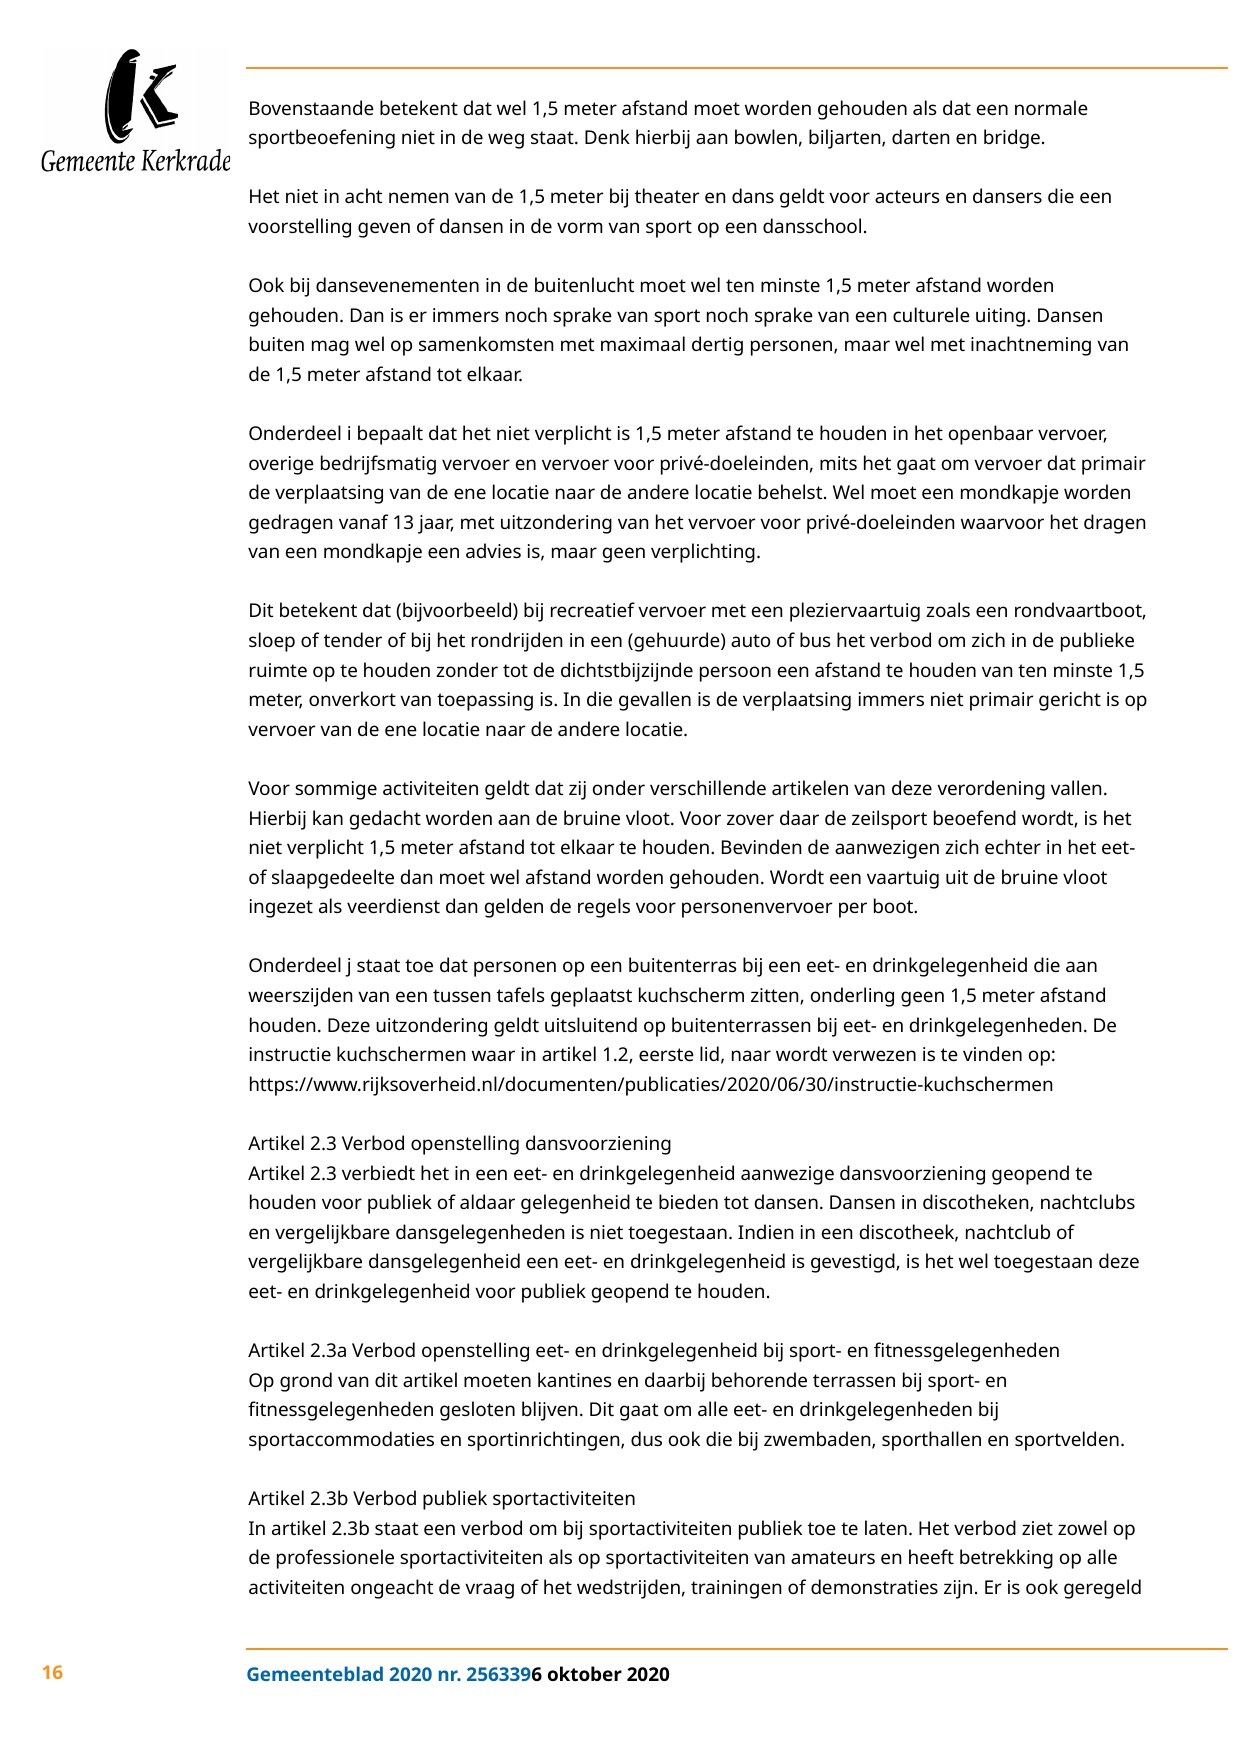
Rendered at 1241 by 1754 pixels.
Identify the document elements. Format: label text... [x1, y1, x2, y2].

text Onderdeel j staat toe dat personen op een buitenterras bij een eet- en drinkgelegenheid die aan weerszijden van een tussen tafels geplaatst kuchscherm zitten, onderling geen 1,5 meter afstand houden. Deze uitzondering geldt uitsluitend op buitenterrassen bij eet- en drinkgelegenheden. De instructie kuchschermen waar in artikel 1.2, eerste lid, naar wordt verwezen is te vinden op: https://www.rijksoverheid.nl/documenten/publicaties/2020/06/30/instructie-kuchschermen [248, 953, 1152, 1097]
text Voor sommige activiteiten geldt dat zij onder verschillende artikelen van deze verordening vallen. Hierbij kan gedacht worden aan de bruine vloot. Voor zover daar de zeilsport beoefend wordt, is het niet verplicht 1,5 meter afstand tot elkaar te houden. Bevinden de aanwezigen zich echter in het eet- of slaapgedeelte dan moet wel afstand worden gehouden. Wordt een vaartuig uit de bruine vloot ingezet als veerdienst dan gelden de regels voor personenvervoer per boot. [248, 775, 1152, 919]
text Op grond van dit artikel moeten kantines en daarbij behorende terrassen bij sport- en fitnessgelegenheden gesloten blijven. Dit gaat om alle eet- en drinkgelegenheden bij sportaccommodaties en sportinrichtingen, dus ook die bij zwembaden, sporthallen en sportvelden. [248, 1367, 1152, 1452]
text Artikel 2.3 verbiedt het in een eet- en drinkgelegenheid aanwezige dansvoorziening geopend te houden voor publiek of aldaar gelegenheid te bieden tot dansen. Dansen in discotheken, nachtclubs en vergelijkbare dansgelegenheden is niet toegestaan. Indien in een discotheek, nachtclub of vergelijkbare dansgelegenheid een eet- en drinkgelegenheid is gevestigd, is het wel toegestaan deze eet- en drinkgelegenheid voor publiek geopend te houden. [248, 1160, 1152, 1304]
text Artikel 2.3b Verbod publiek sportactiviteiten [248, 1485, 1152, 1511]
text In artikel 2.3b staat een verbod om bij sportactiviteiten publiek toe te laten. Het verbod ziet zowel op de professionele sportactiviteiten als op sportactiviteiten van amateurs en heeft betrekking op alle activiteiten ongeacht de vraag of het wedstrijden, trainingen of demonstraties zijn. Er is ook geregeld [248, 1515, 1152, 1600]
picture [41, 47, 231, 172]
text Onderdeel i bepaalt dat het niet verplicht is 1,5 meter afstand te houden in het openbaar vervoer, overige bedrijfsmatig vervoer en vervoer voor privé-doeleinden, mits het gaat om vervoer dat primair de verplaatsing van de ene locatie naar de andere locatie behelst. Wel moet een mondkapje worden gedragen vanaf 13 jaar, met uitzondering van het vervoer voor privé-doeleinden waarvoor het dragen van een mondkapje een advies is, maar geen verplichting. [248, 420, 1152, 564]
text Dit betekent dat (bijvoorbeeld) bij recreatief vervoer met een pleziervaartuig zoals een rondvaartboot, sloep of tender of bij het rondrijden in een (gehuurde) auto of bus het verbod om zich in de publieke ruimte op te houden zonder tot de dichtstbijzijnde persoon een afstand te houden van ten minste 1,5 meter, onverkort van toepassing is. In die gevallen is de verplaatsing immers niet primair gericht is op vervoer van de ene locatie naar de andere locatie. [248, 598, 1152, 742]
text Ook bij dansevenementen in de buitenlucht moet wel ten minste 1,5 meter afstand worden gehouden. Dan is er immers noch sprake van sport noch sprake van een culturele uiting. Dansen buiten mag wel op samenkomsten met maximaal dertig personen, maar wel met inachtneming van de 1,5 meter afstand tot elkaar. [248, 272, 1152, 387]
text Artikel 2.3 Verbod openstelling dansvoorziening [248, 1130, 1152, 1156]
text Bovenstaande betekent dat wel 1,5 meter afstand moet worden gehouden als dat een normale sportbeoefening niet in de weg staat. Denk hierbij aan bowlen, biljarten, darten en bridge. [248, 95, 1152, 150]
text Het niet in acht nemen van de 1,5 meter bij theater en dans geldt voor acteurs en dansers die een voorstelling geven of dansen in de vorm van sport op een dansschool. [248, 183, 1152, 239]
text Artikel 2.3a Verbod openstelling eet- en drinkgelegenheid bij sport- en fitnessgelegenheden [248, 1337, 1152, 1363]
